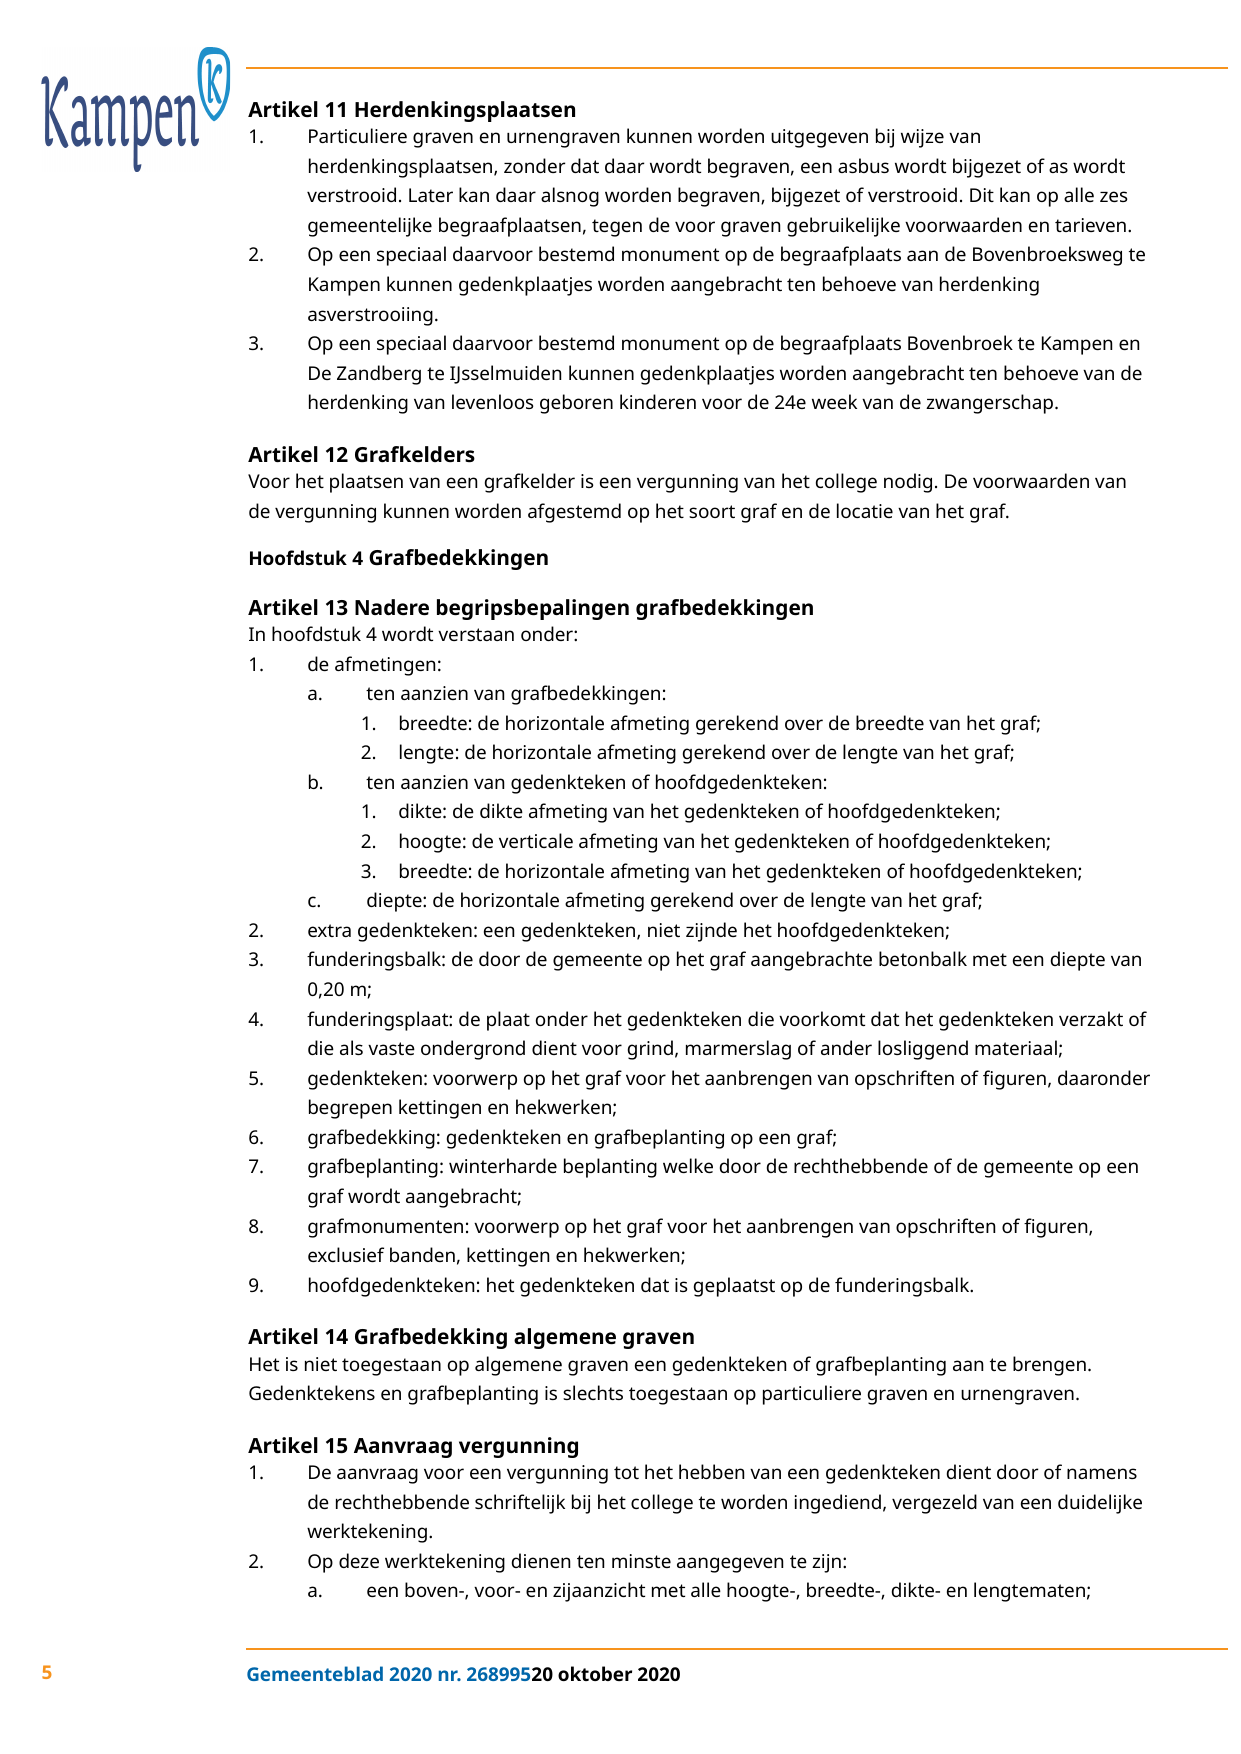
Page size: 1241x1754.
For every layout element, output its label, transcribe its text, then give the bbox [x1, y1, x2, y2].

text Artikel 11 Herdenkingsplaatsen [248, 95, 1152, 123]
list dikte: de dikte afmeting van het gedenkteken of hoofdgedenkteken; [361, 799, 1152, 824]
text In hoofdstuk 4 wordt verstaan onder: [248, 621, 1152, 647]
text Voor het plaatsen van een grafkelder is een vergunning van het college nodig. De voorwaarden van de vergunning kunnen worden afgestemd op het soort graf en de locatie van het graf. [248, 468, 1152, 524]
list hoogte: de verticale afmeting van het gedenkteken of hoofdgedenkteken; [361, 828, 1152, 854]
text Artikel 12 Grafkelders [248, 440, 1152, 468]
list een boven-, voor- en zijaanzicht met alle hoogte-, breedte-, dikte- en lengtematen; [307, 1578, 1152, 1603]
list gedenkteken: voorwerp op het graf voor het aanbrengen van opschriften of figuren, daaronder begrepen kettingen en hekwerken; [248, 1065, 1152, 1120]
text Hoofdstuk 4 Grafbedekkingen [248, 543, 1152, 572]
list diepte: de horizontale afmeting gerekend over de lengte van het graf; [307, 887, 1152, 913]
list extra gedenkteken: een gedenkteken, niet zijnde het hoofdgedenkteken; [248, 917, 1152, 943]
list grafbedekking: gedenkteken en grafbeplanting op een graf; [248, 1124, 1152, 1150]
list Particuliere graven en urnengraven kunnen worden uitgegeven bij wijze van herdenkingsplaatsen, zonder dat daar wordt begraven, een asbus wordt bijgezet of as wordt verstrooid. Later kan daar alsnog worden begraven, bijgezet of verstrooid. Dit kan op alle zes gemeentelijke begraafplaatsen, tegen de voor graven gebruikelijke voorwaarden en tarieven. [248, 123, 1152, 238]
list grafbeplanting: winterharde beplanting welke door de rechthebbende of de gemeente op een graf wordt aangebracht; [248, 1154, 1152, 1209]
list breedte: de horizontale afmeting gerekend over de breedte van het graf; [361, 710, 1152, 736]
list ten aanzien van gedenkteken of hoofdgedenkteken: [307, 769, 1152, 795]
list hoofdgedenkteken: het gedenkteken dat is geplaatst op de funderingsbalk. [248, 1272, 1152, 1298]
list de afmetingen: [248, 651, 1152, 677]
list funderingsplaat: de plaat onder het gedenkteken die voorkomt dat het gedenkteken verzakt of die als vaste ondergrond dient voor grind, marmerslag of ander losliggend materiaal; [248, 1006, 1152, 1061]
list Op een speciaal daarvoor bestemd monument op de begraafplaats aan de Bovenbroeksweg te Kampen kunnen gedenkplaatjes worden aangebracht ten behoeve van herdenking asverstrooiing. [248, 242, 1152, 326]
text Artikel 15 Aanvraag vergunning [248, 1431, 1152, 1459]
text Artikel 14 Grafbedekking algemene graven [248, 1322, 1152, 1351]
picture [41, 47, 231, 172]
list De aanvraag voor een vergunning tot het hebben van een gedenkteken dient door of namens de rechthebbende schriftelijk bij het college te worden ingediend, vergezeld van een duidelijke werktekening. [248, 1459, 1152, 1544]
text Artikel 13 Nadere begripsbepalingen grafbedekkingen [248, 593, 1152, 621]
list Op deze werktekening dienen ten minste aangegeven te zijn: [248, 1548, 1152, 1574]
list ten aanzien van grafbedekkingen: [307, 680, 1152, 706]
list lengte: de horizontale afmeting gerekend over de lengte van het graf; [361, 739, 1152, 765]
list breedte: de horizontale afmeting van het gedenkteken of hoofdgedenkteken; [361, 858, 1152, 884]
text Het is niet toegestaan op algemene graven een gedenkteken of grafbeplanting aan te brengen. Gedenktekens en grafbeplanting is slechts toegestaan op particuliere graven en urnengraven. [248, 1351, 1152, 1406]
list grafmonumenten: voorwerp op het graf voor het aanbrengen van opschriften of figuren, exclusief banden, kettingen en hekwerken; [248, 1213, 1152, 1268]
list Op een speciaal daarvoor bestemd monument op de begraafplaats Bovenbroek te Kampen en De Zandberg te IJsselmuiden kunnen gedenkplaatjes worden aangebracht ten behoeve van de herdenking van levenloos geboren kinderen voor de 24e week van de zwangerschap. [248, 330, 1152, 415]
list funderingsbalk: de door de gemeente op het graf aangebrachte betonbalk met een diepte van 0,20 m; [248, 947, 1152, 1002]
